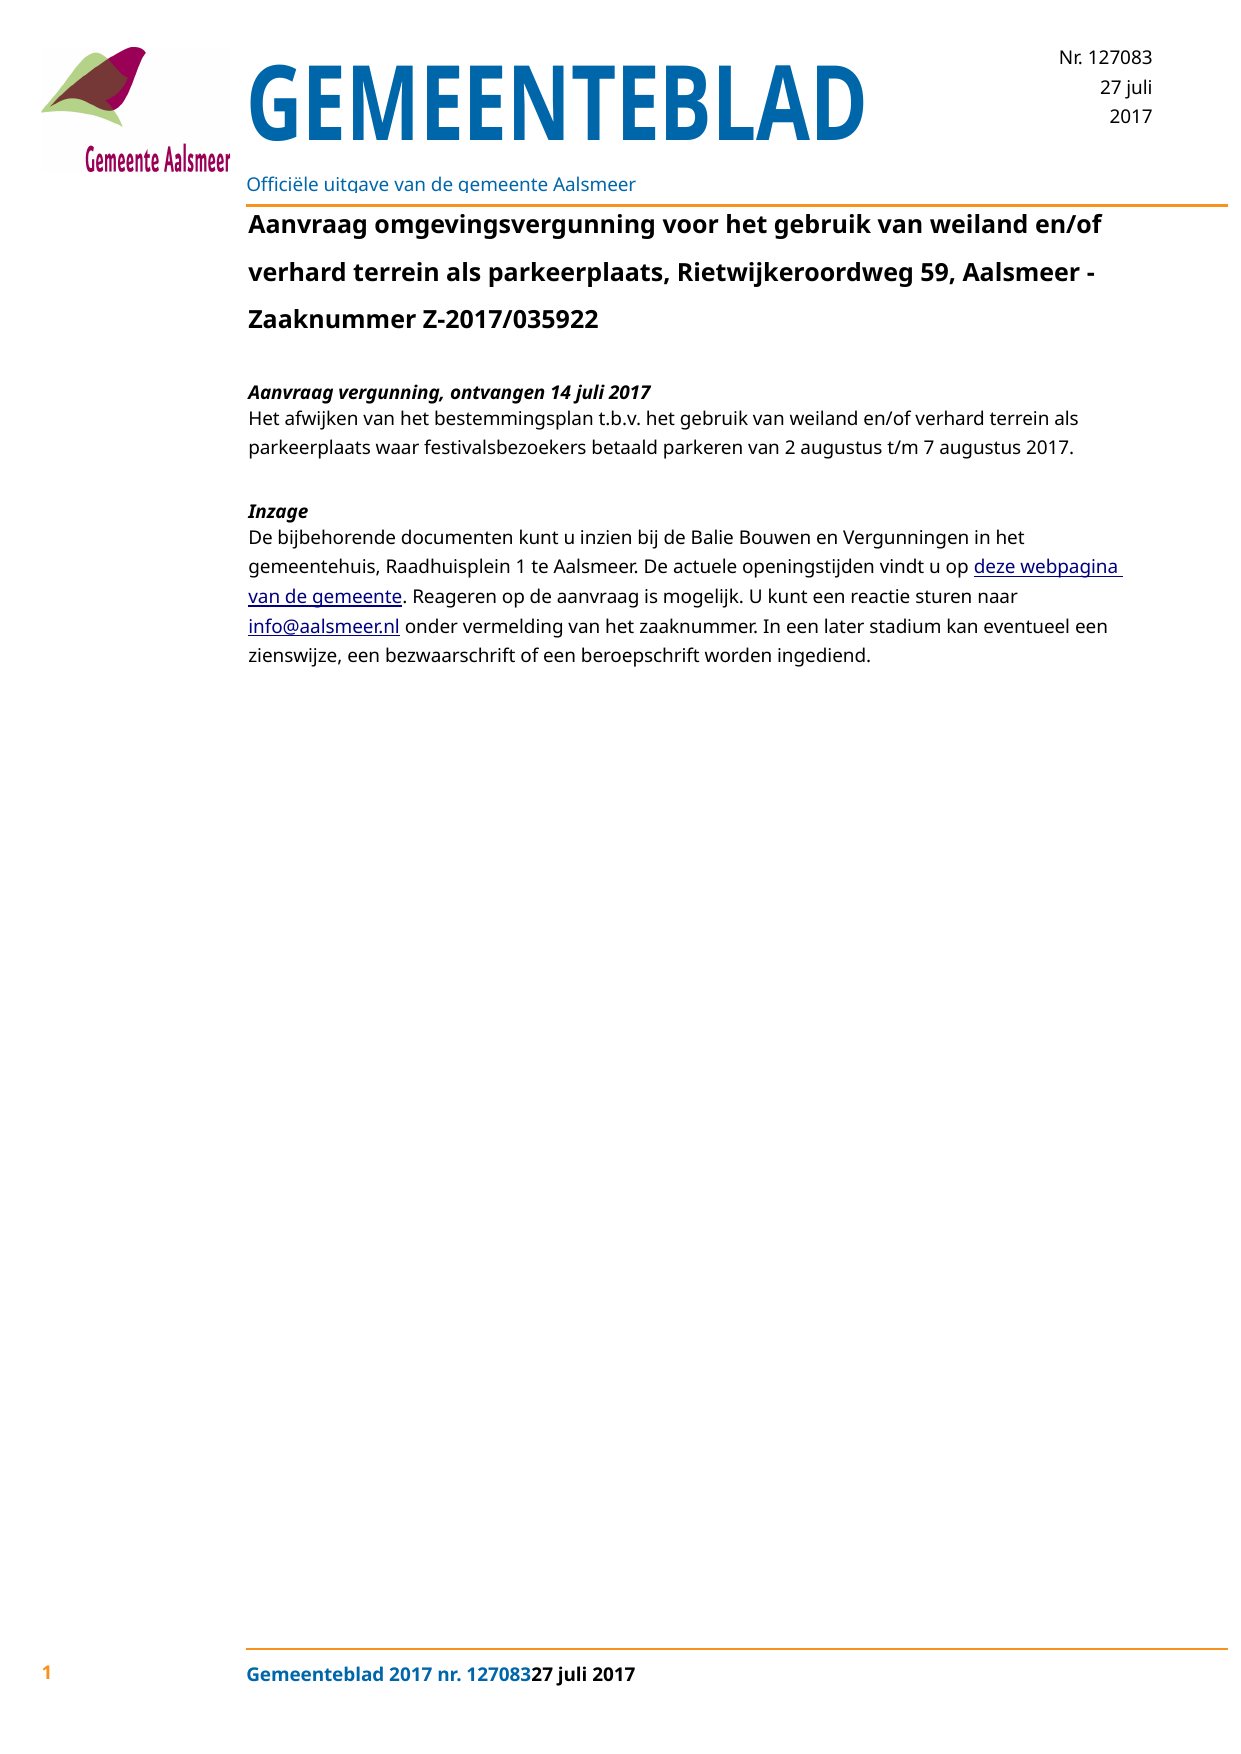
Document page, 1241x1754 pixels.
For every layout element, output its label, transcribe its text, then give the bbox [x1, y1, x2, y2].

text ​ [248, 693, 1152, 718]
picture [41, 47, 231, 172]
text Inzage [248, 498, 1152, 524]
text De bijbehorende documenten kunt u inzien bij de Balie Bouwen en Vergunningen in het gemeentehuis, Raadhuisplein 1 te Aalsmeer. De actuele openingstijden vindt u op deze webpagina van de gemeente. Reageren op de aanvraag is mogelijk. U kunt een reactie sturen naar info@aalsmeer.nl onder vermelding van het zaaknummer. In een later stadium kan eventueel een zienswijze, een bezwaarschrift of een beroepschrift worden ingediend. [248, 524, 1152, 668]
text Het afwijken van het bestemmingsplan t.b.v. het gebruik van weiland en/of verhard terrein als parkeerplaats waar festivalsbezoekers betaald parkeren van 2 augustus t/m 7 augustus 2017. [248, 405, 1152, 460]
text Aanvraag vergunning, ontvangen 14 juli 2017 [248, 379, 1152, 405]
text Aanvraag omgevingsvergunning voor het gebruik van weiland en/of verhard terrein als parkeerplaats, Rietwijkeroordweg 59, Aalsmeer - Zaaknummer Z-2017/035922 [248, 207, 1152, 336]
